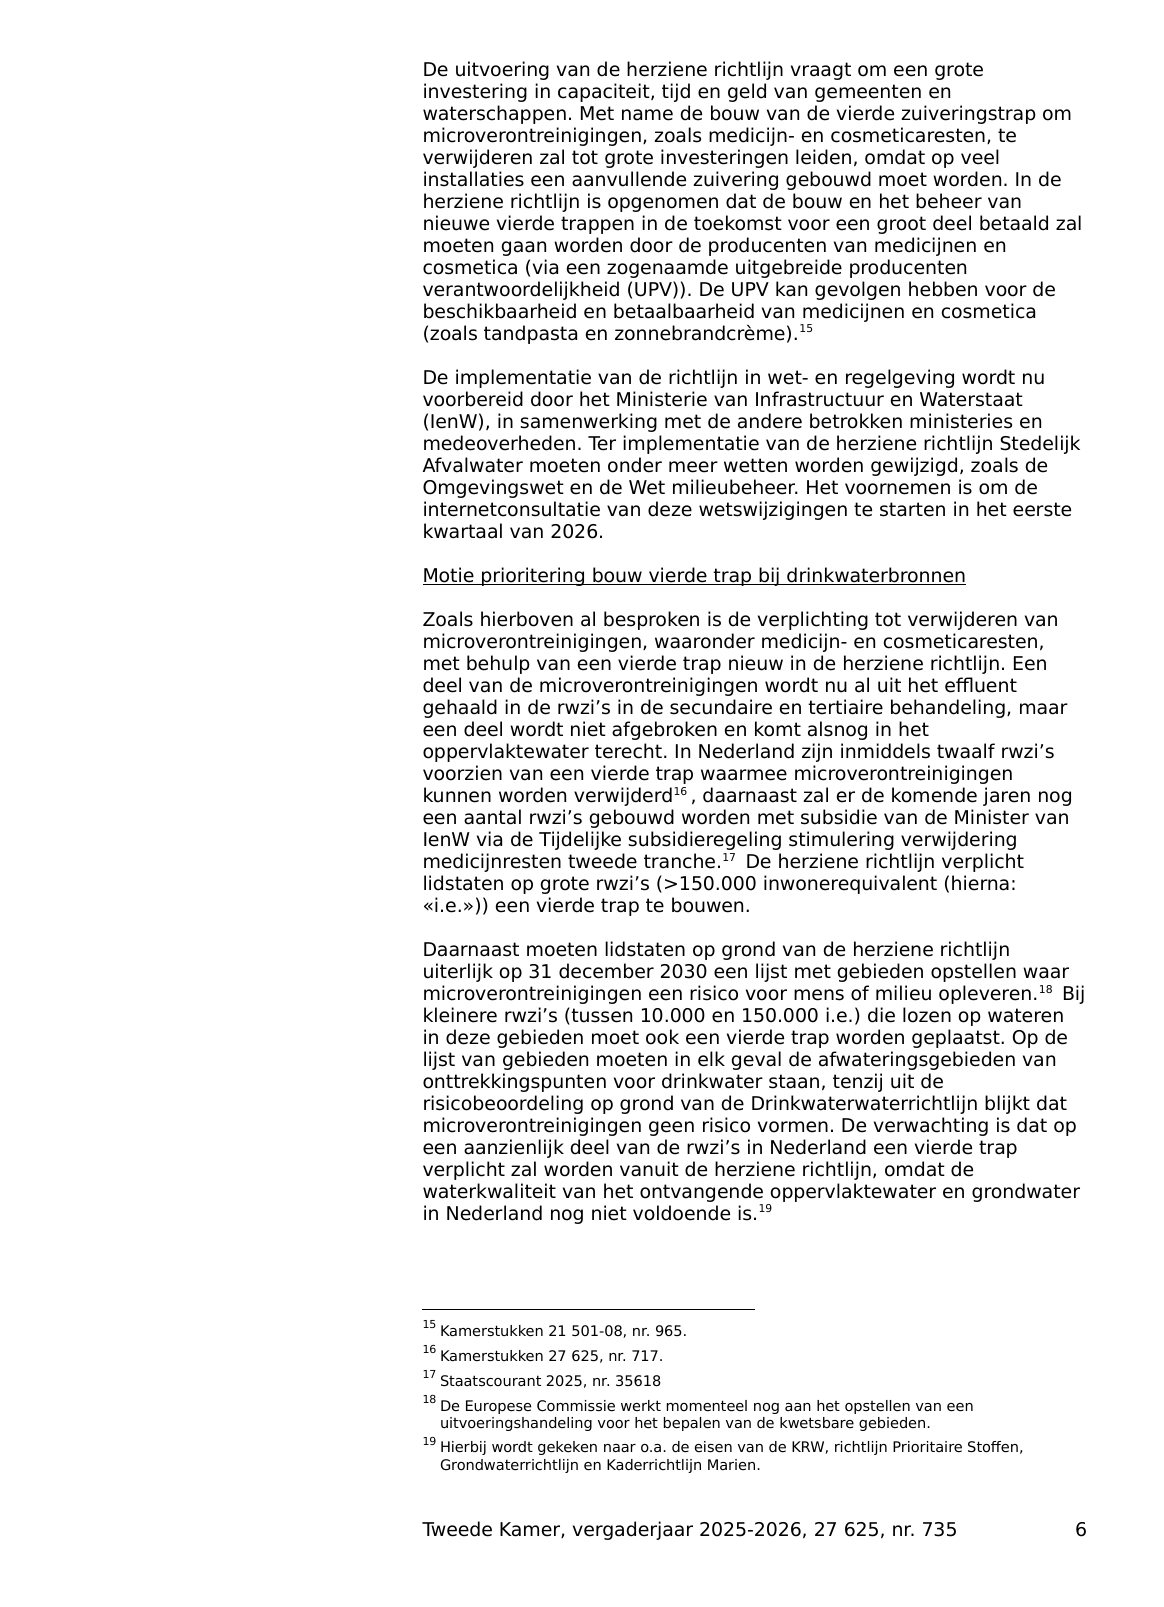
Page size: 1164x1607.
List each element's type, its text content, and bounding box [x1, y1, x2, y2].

text Daarnaast moeten lidstaten op grond van de herziene richtlijn uiterlijk op 31 december 2030 een lijst met gebieden opstellen waar microverontreinigingen een risico voor mens of milieu opleveren. Bij kleinere rwzi’s (tussen 10.000 en 150.000 i.e.) die lozen op wateren in deze gebieden moet ook een vierde trap worden geplaatst. Op de lijst van gebieden moeten in elk geval de afwateringsgebieden van onttrekkingspunten voor drinkwater staan, tenzij uit de risicobeoordeling op grond van de Drinkwaterwaterrichtlijn blijkt dat microverontreinigingen geen risico vormen. De verwachting is dat op een aanzienlijk deel van de rwzi’s in Nederland een vierde trap verplicht zal worden vanuit de herziene richtlijn, omdat de waterkwaliteit van het ontvangende oppervlaktewater en grondwater in Nederland nog niet voldoende is. [422, 939, 1087, 1225]
text Hierbij wordt gekeken naar o.a. de eisen van de KRW, richtlijn Prioritaire Stoffen, Grondwaterrichtlijn en Kaderrichtlijn Marien. [422, 1435, 1087, 1474]
text De uitvoering van de herziene richtlijn vraagt om een grote investering in capaciteit, tijd en geld van gemeenten en waterschappen. Met name de bouw van de vierde zuiveringstrap om microverontreinigingen, zoals medicijn- en cosmeticaresten, te verwijderen zal tot grote investeringen leiden, omdat op veel installaties een aanvullende zuivering gebouwd moet worden. In de herziene richtlijn is opgenomen dat de bouw en het beheer van nieuwe vierde trappen in de toekomst voor een groot deel betaald zal moeten gaan worden door de producenten van medicijnen en cosmetica (via een zogenaamde uitgebreide producenten verantwoordelijkheid (UPV)). De UPV kan gevolgen hebben voor de beschikbaarheid en betaalbaarheid van medicijnen en cosmetica (zoals tandpasta en zonnebrandcrème). [422, 59, 1087, 345]
text De implementatie van de richtlijn in wet- en regelgeving wordt nu voorbereid door het Ministerie van Infrastructuur en Waterstaat (IenW), in samenwerking met de andere betrokken ministeries en medeoverheden. Ter implementatie van de herziene richtlijn Stedelijk Afvalwater moeten onder meer wetten worden gewijzigd, zoals de Omgevingswet en de Wet milieubeheer. Het voornemen is om de internetconsultatie van deze wetswijzigingen te starten in het eerste kwartaal van 2026. [422, 367, 1087, 543]
subtitle Motie prioritering bouw vierde trap bij drinkwaterbronnen [422, 565, 1087, 587]
text De Europese Commissie werkt momenteel nog aan het opstellen van een uitvoeringshandeling voor het bepalen van de kwetsbare gebieden. [422, 1393, 1087, 1432]
text Kamerstukken 27 625, nr. 717. [422, 1343, 1087, 1366]
text Zoals hierboven al besproken is de verplichting tot verwijderen van microverontreinigingen, waaronder medicijn- en cosmeticaresten, met behulp van een vierde trap nieuw in de herziene richtlijn. Een deel van de microverontreinigingen wordt nu al uit het effluent gehaald in de rwzi’s in de secundaire en tertiaire behandeling, maar een deel wordt niet afgebroken en komt alsnog in het oppervlaktewater terecht. In Nederland zijn inmiddels twaalf rwzi’s voorzien van een vierde trap waarmee microverontreinigingen kunnen worden verwijderd, daarnaast zal er de komende jaren nog een aantal rwzi’s gebouwd worden met subsidie van de Minister van IenW via de Tijdelijke subsidieregeling stimulering verwijdering medicijnresten tweede tranche. De herziene richtlijn verplicht lidstaten op grote rwzi’s (>150.000 inwonerequivalent (hierna: «i.e.»)) een vierde trap te bouwen. [422, 609, 1087, 917]
text Staatscourant 2025, nr. 35618 [422, 1368, 1087, 1391]
text Kamerstukken 21 501-08, nr. 965. [422, 1318, 1087, 1341]
